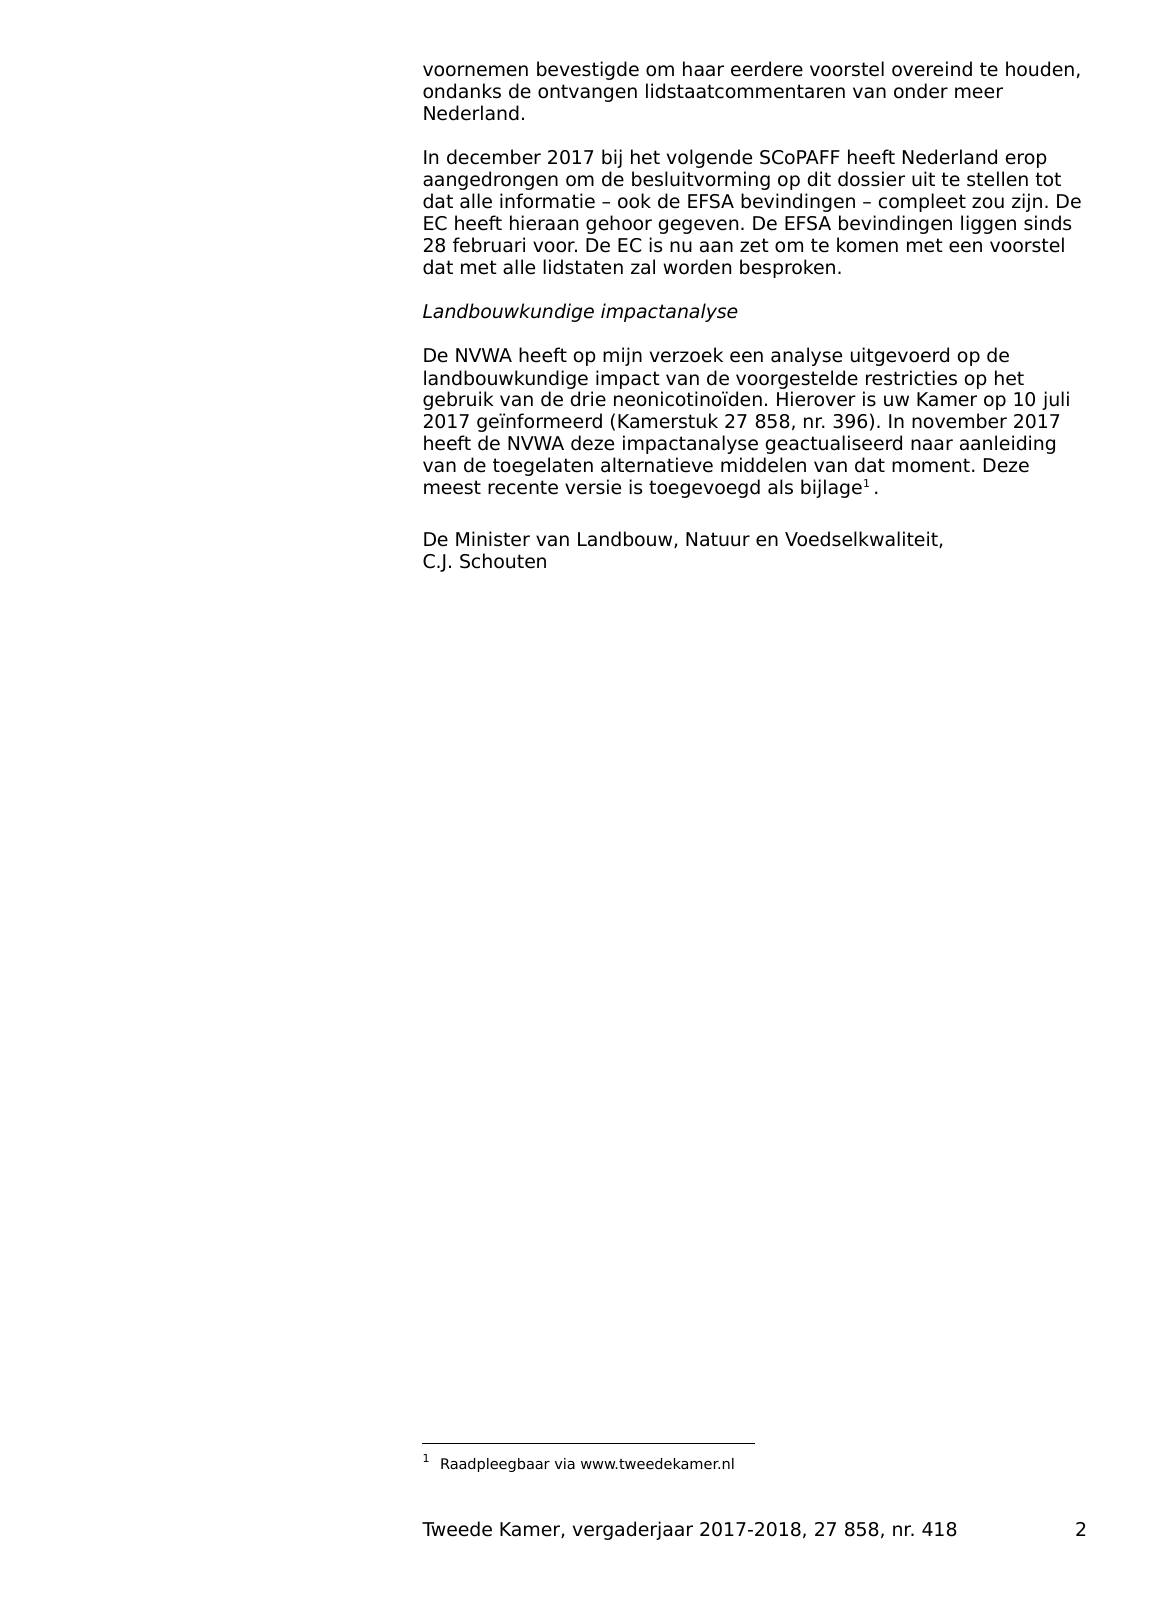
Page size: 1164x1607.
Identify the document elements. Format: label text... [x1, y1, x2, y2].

text Raadpleegbaar via www.tweedekamer.nl [422, 1452, 1087, 1474]
subtitle Landbouwkundige impactanalyse [422, 301, 1087, 323]
text In december 2017 bij het volgende SCoPAFF heeft Nederland erop aangedrongen om de besluitvorming op dit dossier uit te stellen tot dat alle informatie – ook de EFSA bevindingen – compleet zou zijn. De EC heeft hieraan gehoor gegeven. De EFSA bevindingen liggen sinds 28 februari voor. De EC is nu aan zet om te komen met een voorstel dat met alle lidstaten zal worden besproken. [422, 147, 1087, 279]
text voornemen bevestigde om haar eerdere voorstel overeind te houden, ondanks de ontvangen lidstaatcommentaren van onder meer Nederland. [422, 59, 1087, 125]
text De Minister van Landbouw, Natuur en Voedselkwaliteit, C.J. Schouten [422, 529, 1087, 573]
text De NVWA heeft op mijn verzoek een analyse uitgevoerd op de landbouwkundige impact van de voorgestelde restricties op het gebruik van de drie neonicotinoïden. Hierover is uw Kamer op 10 juli 2017 geïnformeerd (Kamerstuk 27 858, nr. 396). In november 2017 heeft de NVWA deze impactanalyse geactualiseerd naar aanleiding van de toegelaten alternatieve middelen van dat moment. Deze meest recente versie is toegevoegd als bijlage. [422, 345, 1087, 499]
